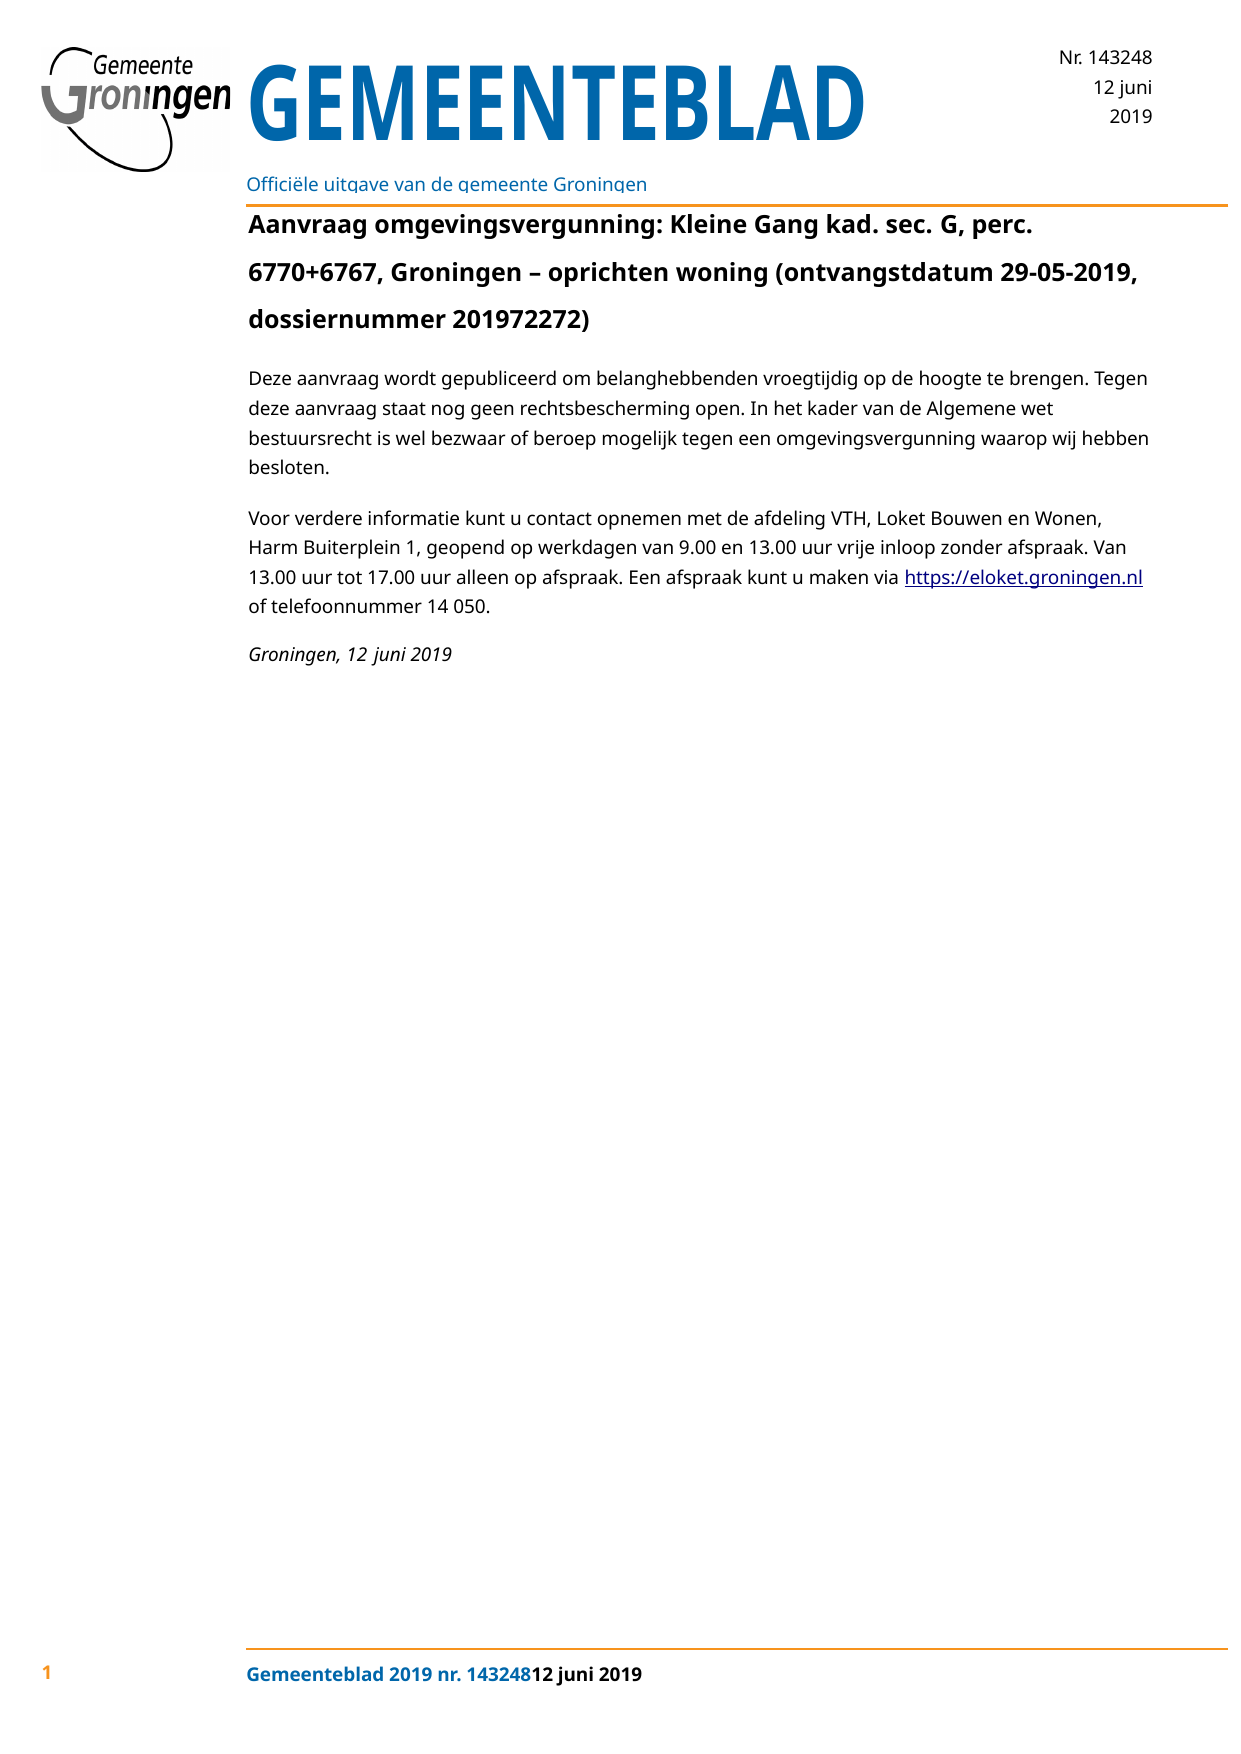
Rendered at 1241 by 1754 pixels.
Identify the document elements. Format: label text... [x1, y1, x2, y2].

text Groningen, 12 juni 2019 [248, 641, 1152, 667]
text Voor verdere informatie kunt u contact opnemen met de afdeling VTH, Loket Bouwen en Wonen, Harm Buiterplein 1, geopend op werkdagen van 9.00 en 13.00 uur vrije inloop zonder afspraak. Van 13.00 uur tot 17.00 uur alleen op afspraak. Een afspraak kunt u maken via https://eloket.groningen.nl of telefoonnummer 14 050. [248, 505, 1152, 619]
picture [41, 47, 231, 172]
text Deze aanvraag wordt gepubliceerd om belanghebbenden vroegtijdig op de hoogte te brengen. Tegen deze aanvraag staat nog geen rechtsbescherming open. In het kader van de Algemene wet bestuursrecht is wel bezwaar of beroep mogelijk tegen een omgevingsvergunning waarop wij hebben besloten. [248, 366, 1152, 480]
text Aanvraag omgevingsvergunning: Kleine Gang kad. sec. G, perc. 6770+6767, Groningen – oprichten woning (ontvangstdatum 29-05-2019, dossiernummer 201972272) [248, 207, 1152, 336]
